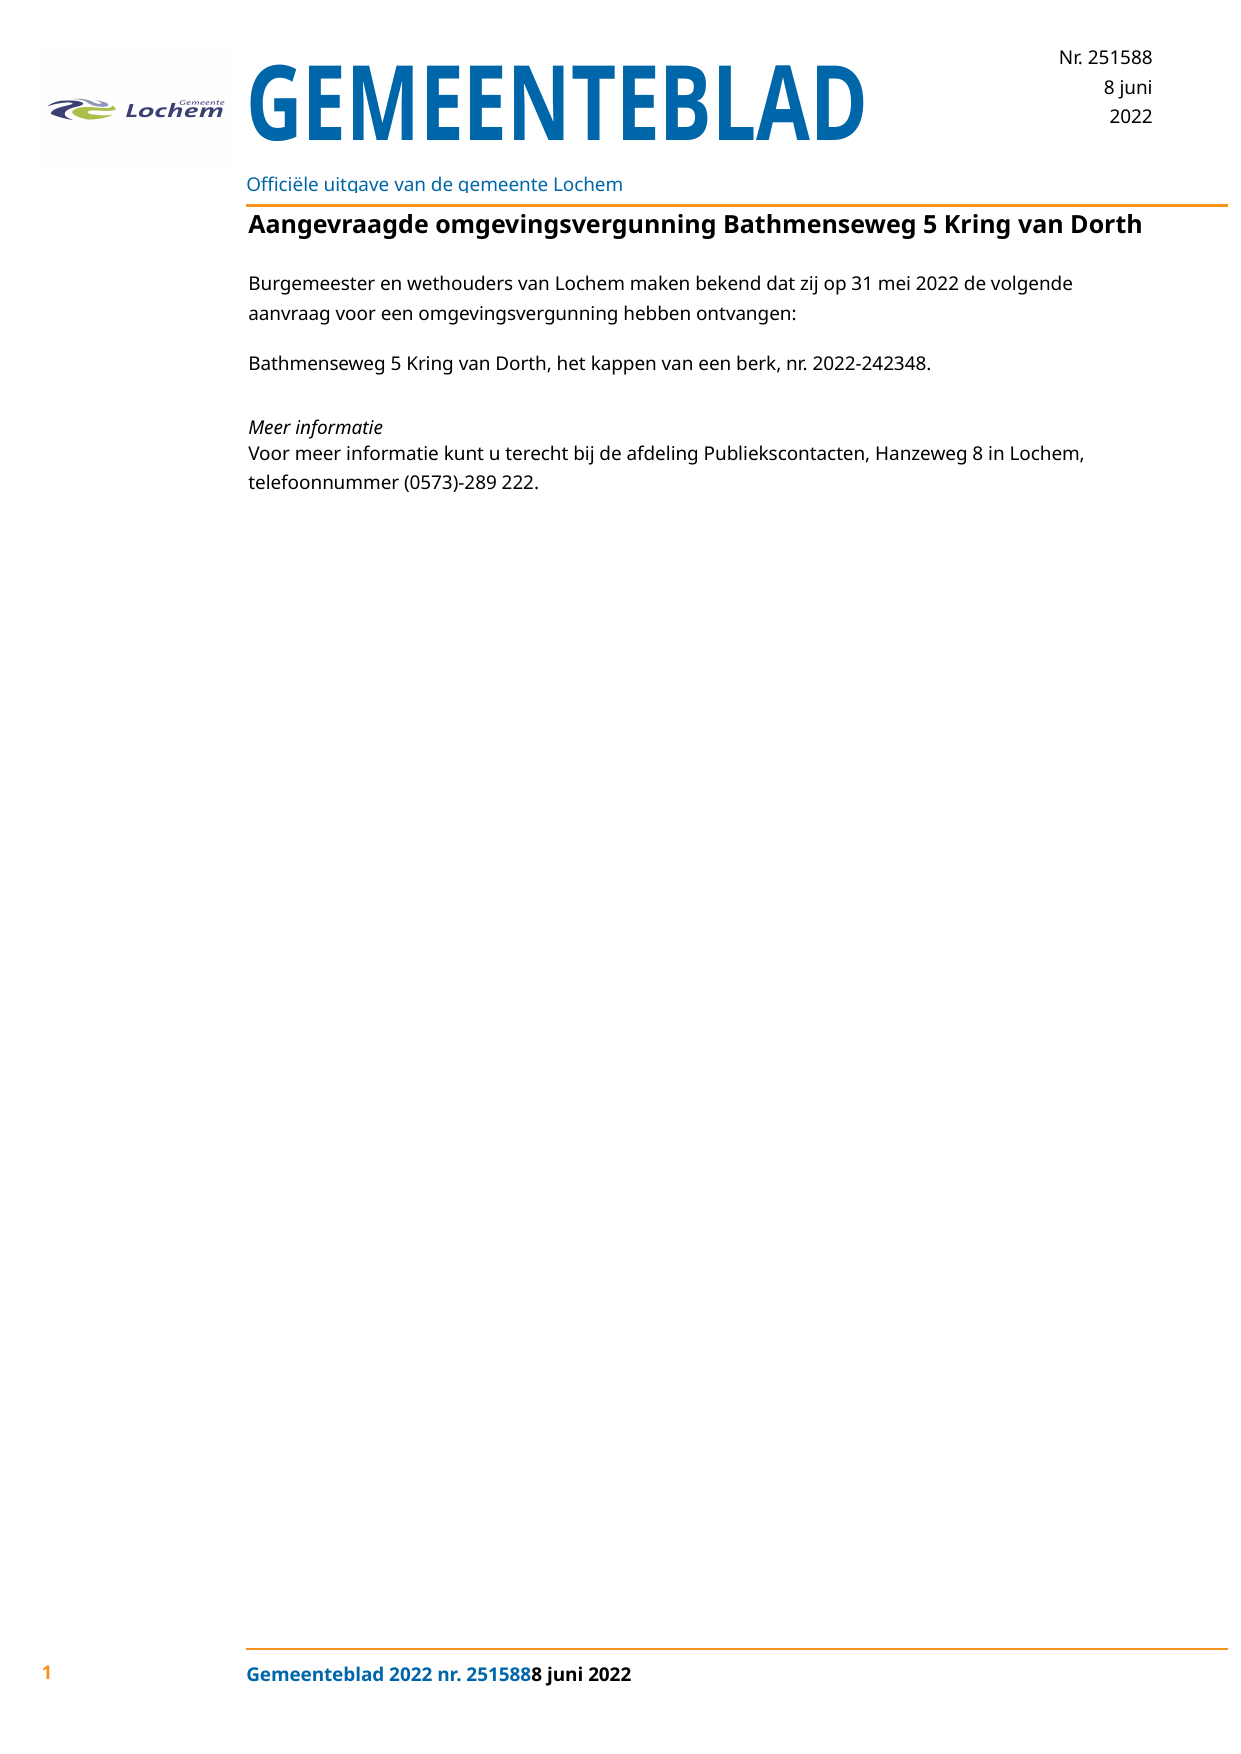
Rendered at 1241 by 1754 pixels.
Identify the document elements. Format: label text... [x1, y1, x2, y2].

picture [41, 47, 231, 172]
text Burgemeester en wethouders van Lochem maken bekend dat zij op 31 mei 2022 de volgende aanvraag voor een omgevingsvergunning hebben ontvangen: [248, 270, 1152, 326]
text Bathmenseweg 5 Kring van Dorth, het kappen van een berk, nr. 2022-242348. [248, 350, 1152, 376]
text Meer informatie [248, 414, 1152, 440]
text Voor meer informatie kunt u terecht bij de afdeling Publiekscontacten, Hanzeweg 8 in Lochem, telefoonnummer (0573)-289 222. [248, 440, 1152, 495]
text Aangevraagde omgevingsvergunning Bathmenseweg 5 Kring van Dorth [248, 207, 1152, 241]
